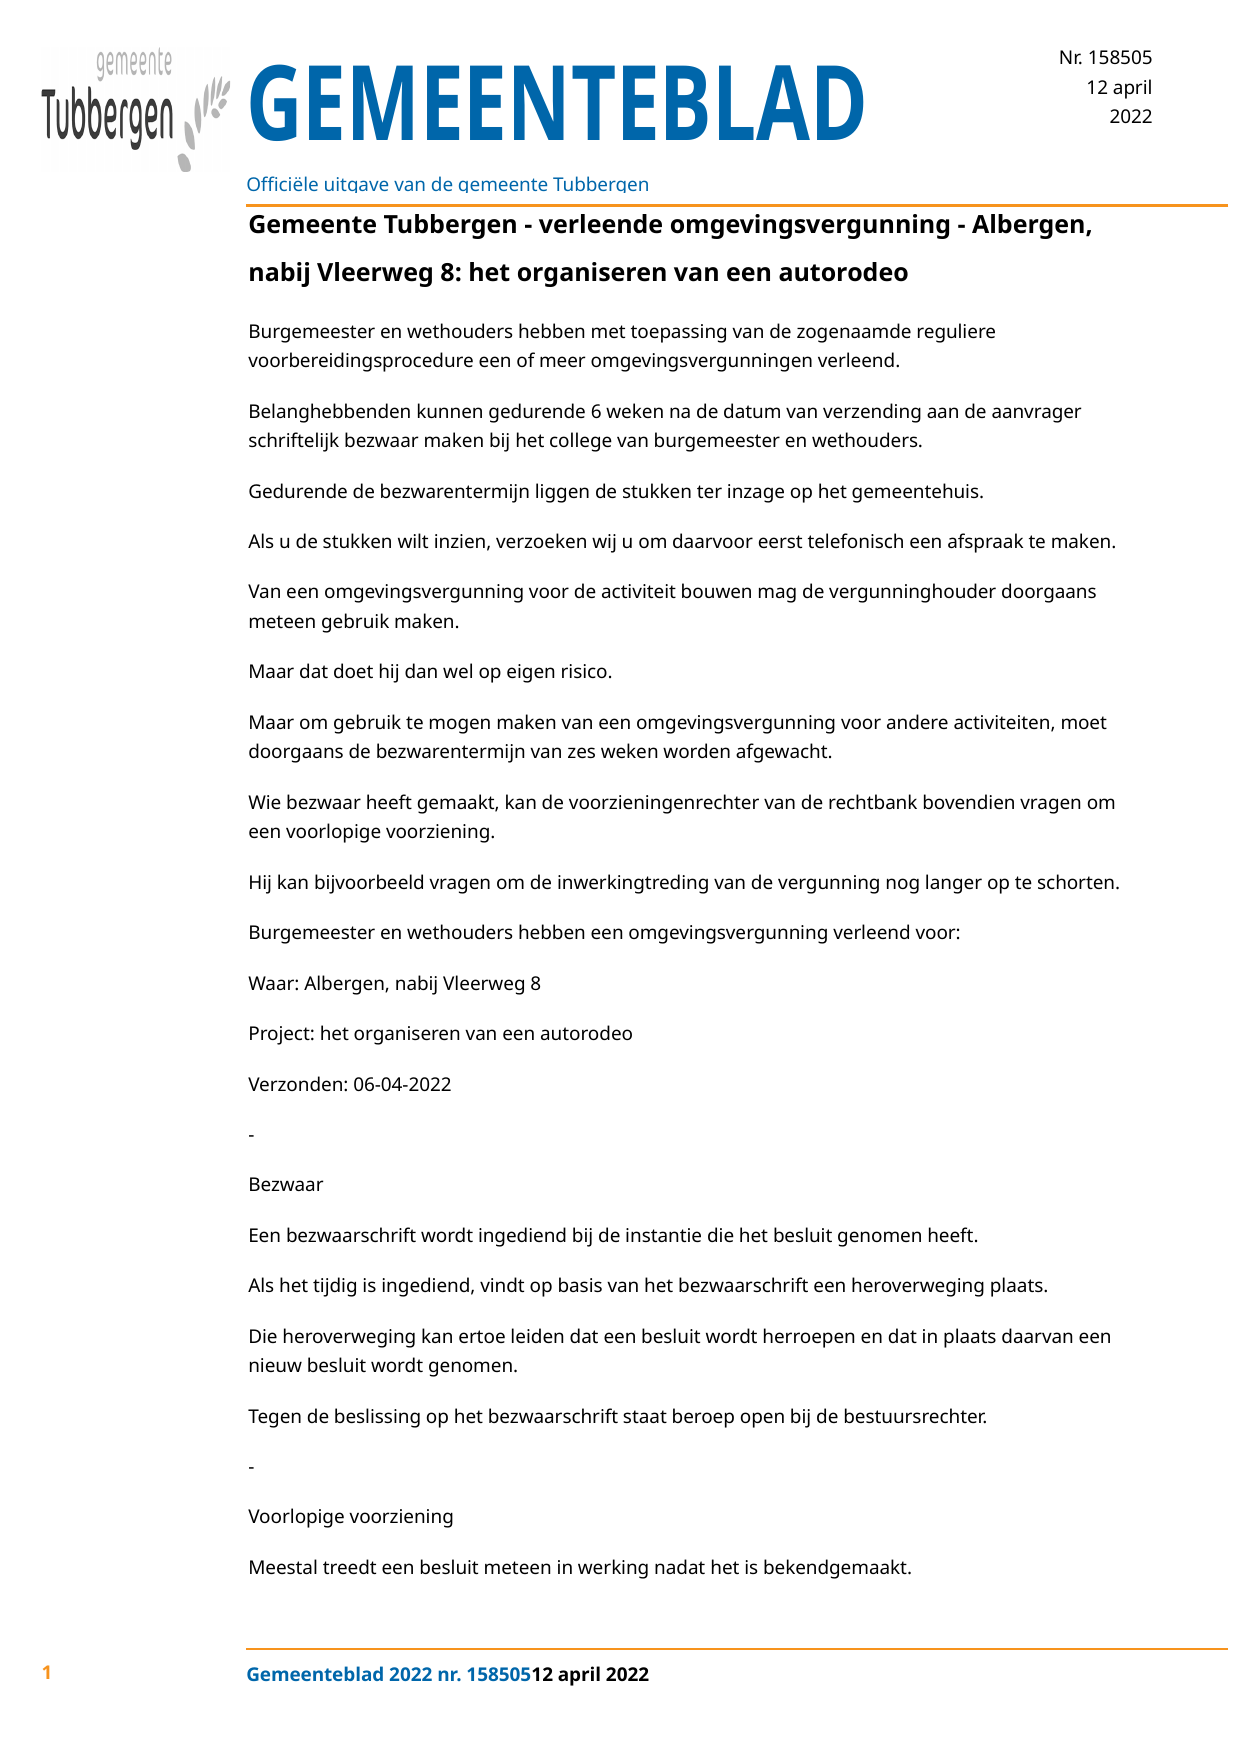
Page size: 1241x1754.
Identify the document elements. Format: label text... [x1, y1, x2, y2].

text Verzonden: 06-04-2022 [248, 1071, 1152, 1097]
text Gemeente Tubbergen - verleende omgevingsvergunning - Albergen, nabij Vleerweg 8: het organiseren van een autorodeo [248, 207, 1152, 288]
text Belanghebbenden kunnen gedurende 6 weken na de datum van verzending aan de aanvrager schriftelijk bezwaar maken bij het college van burgemeester en wethouders. [248, 398, 1152, 453]
text Wie bezwaar heeft gemaakt, kan de voorzieningenrechter van de rechtbank bovendien vragen om een voorlopige voorziening. [248, 789, 1152, 844]
text Maar dat doet hij dan wel op eigen risico. [248, 659, 1152, 684]
text Gedurende de bezwarentermijn liggen de stukken ter inzage op het gemeentehuis. [248, 478, 1152, 504]
text Als het tijdig is ingediend, vindt op basis van het bezwaarschrift een heroverweging plaats. [248, 1272, 1152, 1298]
text Burgemeester en wethouders hebben een omgevingsvergunning verleend voor: [248, 919, 1152, 945]
text Van een omgevingsvergunning voor de activiteit bouwen mag de vergunninghouder doorgaans meteen gebruik maken. [248, 579, 1152, 634]
picture [41, 47, 231, 172]
text Bezwaar [248, 1172, 1152, 1197]
text Voorlopige voorziening [248, 1504, 1152, 1529]
text Tegen de beslissing op het bezwaarschrift staat beroep open bij de bestuursrechter. [248, 1403, 1152, 1429]
text Waar: Albergen, nabij Vleerweg 8 [248, 970, 1152, 996]
text Die heroverweging kan ertoe leiden dat een besluit wordt herroepen en dat in plaats daarvan een nieuw besluit wordt genomen. [248, 1323, 1152, 1378]
text - [248, 1121, 1152, 1147]
text Een bezwaarschrift wordt ingediend bij de instantie die het besluit genomen heeft. [248, 1222, 1152, 1248]
text Project: het organiseren van een autorodeo [248, 1020, 1152, 1046]
text Meestal treedt een besluit meteen in werking nadat het is bekendgemaakt. [248, 1554, 1152, 1580]
text - [248, 1453, 1152, 1479]
text Burgemeester en wethouders hebben met toepassing van de zogenaamde reguliere voorbereidingsprocedure een of meer omgevingsvergunningen verleend. [248, 318, 1152, 373]
text Als u de stukken wilt inzien, verzoeken wij u om daarvoor eerst telefonisch een afspraak te maken. [248, 528, 1152, 554]
text Hij kan bijvoorbeeld vragen om de inwerkingtreding van de vergunning nog langer op te schorten. [248, 869, 1152, 895]
text Maar om gebruik te mogen maken van een omgevingsvergunning voor andere activiteiten, moet doorgaans de bezwarentermijn van zes weken worden afgewacht. [248, 709, 1152, 764]
